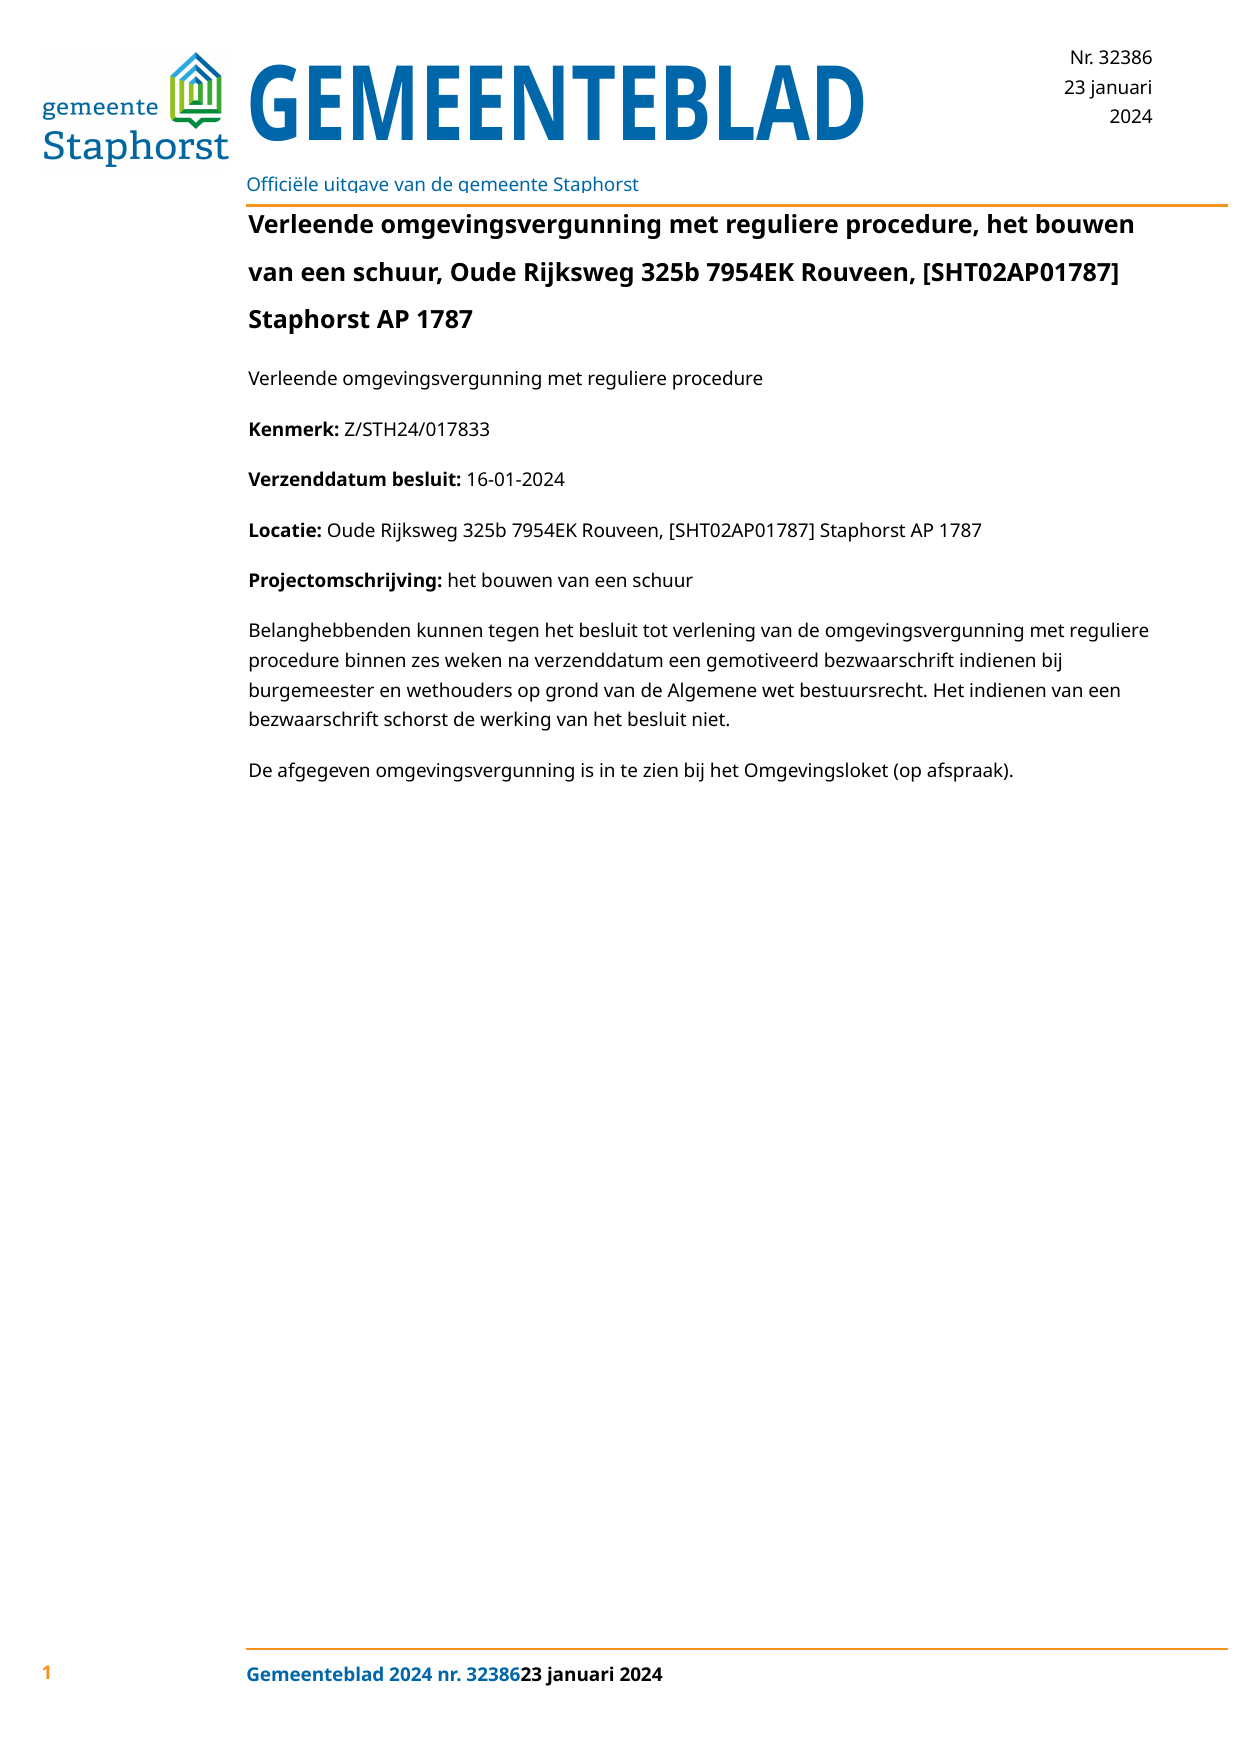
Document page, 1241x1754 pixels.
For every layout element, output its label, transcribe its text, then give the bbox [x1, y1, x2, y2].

picture [41, 47, 231, 172]
text Kenmerk: Z/STH24/017833 [248, 416, 1152, 442]
text Verzenddatum besluit: 16-01-2024 [248, 466, 1152, 492]
text Verleende omgevingsvergunning met reguliere procedure [248, 366, 1152, 391]
text De afgegeven omgevingsvergunning is in te zien bij het Omgevingsloket (op afspraak). [248, 757, 1152, 782]
text Belanghebbenden kunnen tegen het besluit tot verlening van de omgevingsvergunning met reguliere procedure binnen zes weken na verzenddatum een gemotiveerd bezwaarschrift indienen bij burgemeester en wethouders op grond van de Algemene wet bestuursrecht. Het indienen van een bezwaarschrift schorst de werking van het besluit niet. [248, 618, 1152, 732]
text Locatie: Oude Rijksweg 325b 7954EK Rouveen, [SHT02AP01787] Staphorst AP 1787 [248, 517, 1152, 542]
text Verleende omgevingsvergunning met reguliere procedure, het bouwen van een schuur, Oude Rijksweg 325b 7954EK Rouveen, [SHT02AP01787] Staphorst AP 1787 [248, 207, 1152, 336]
text Projectomschrijving: het bouwen van een schuur [248, 567, 1152, 593]
